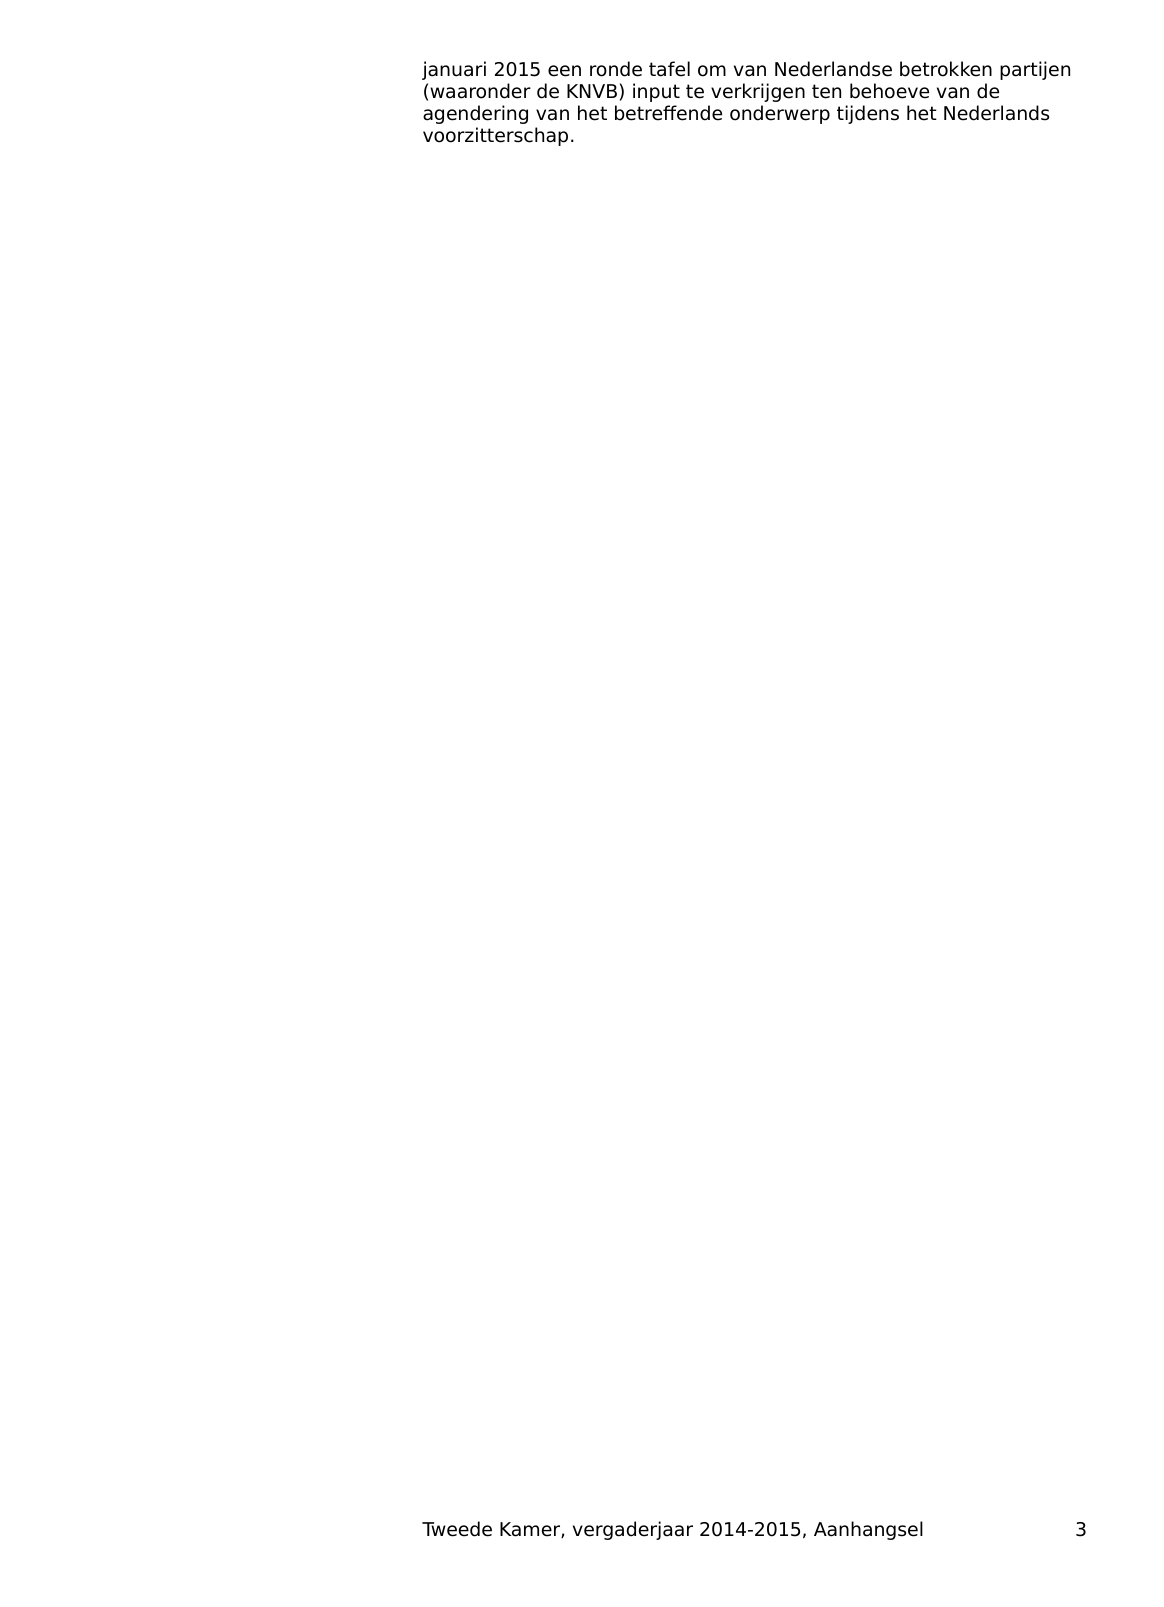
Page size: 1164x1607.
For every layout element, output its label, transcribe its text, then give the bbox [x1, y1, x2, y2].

text januari 2015 een ronde tafel om van Nederlandse betrokken partijen (waaronder de KNVB) input te verkrijgen ten behoeve van de agendering van het betreffende onderwerp tijdens het Nederlands voorzitterschap. [422, 59, 1087, 147]
